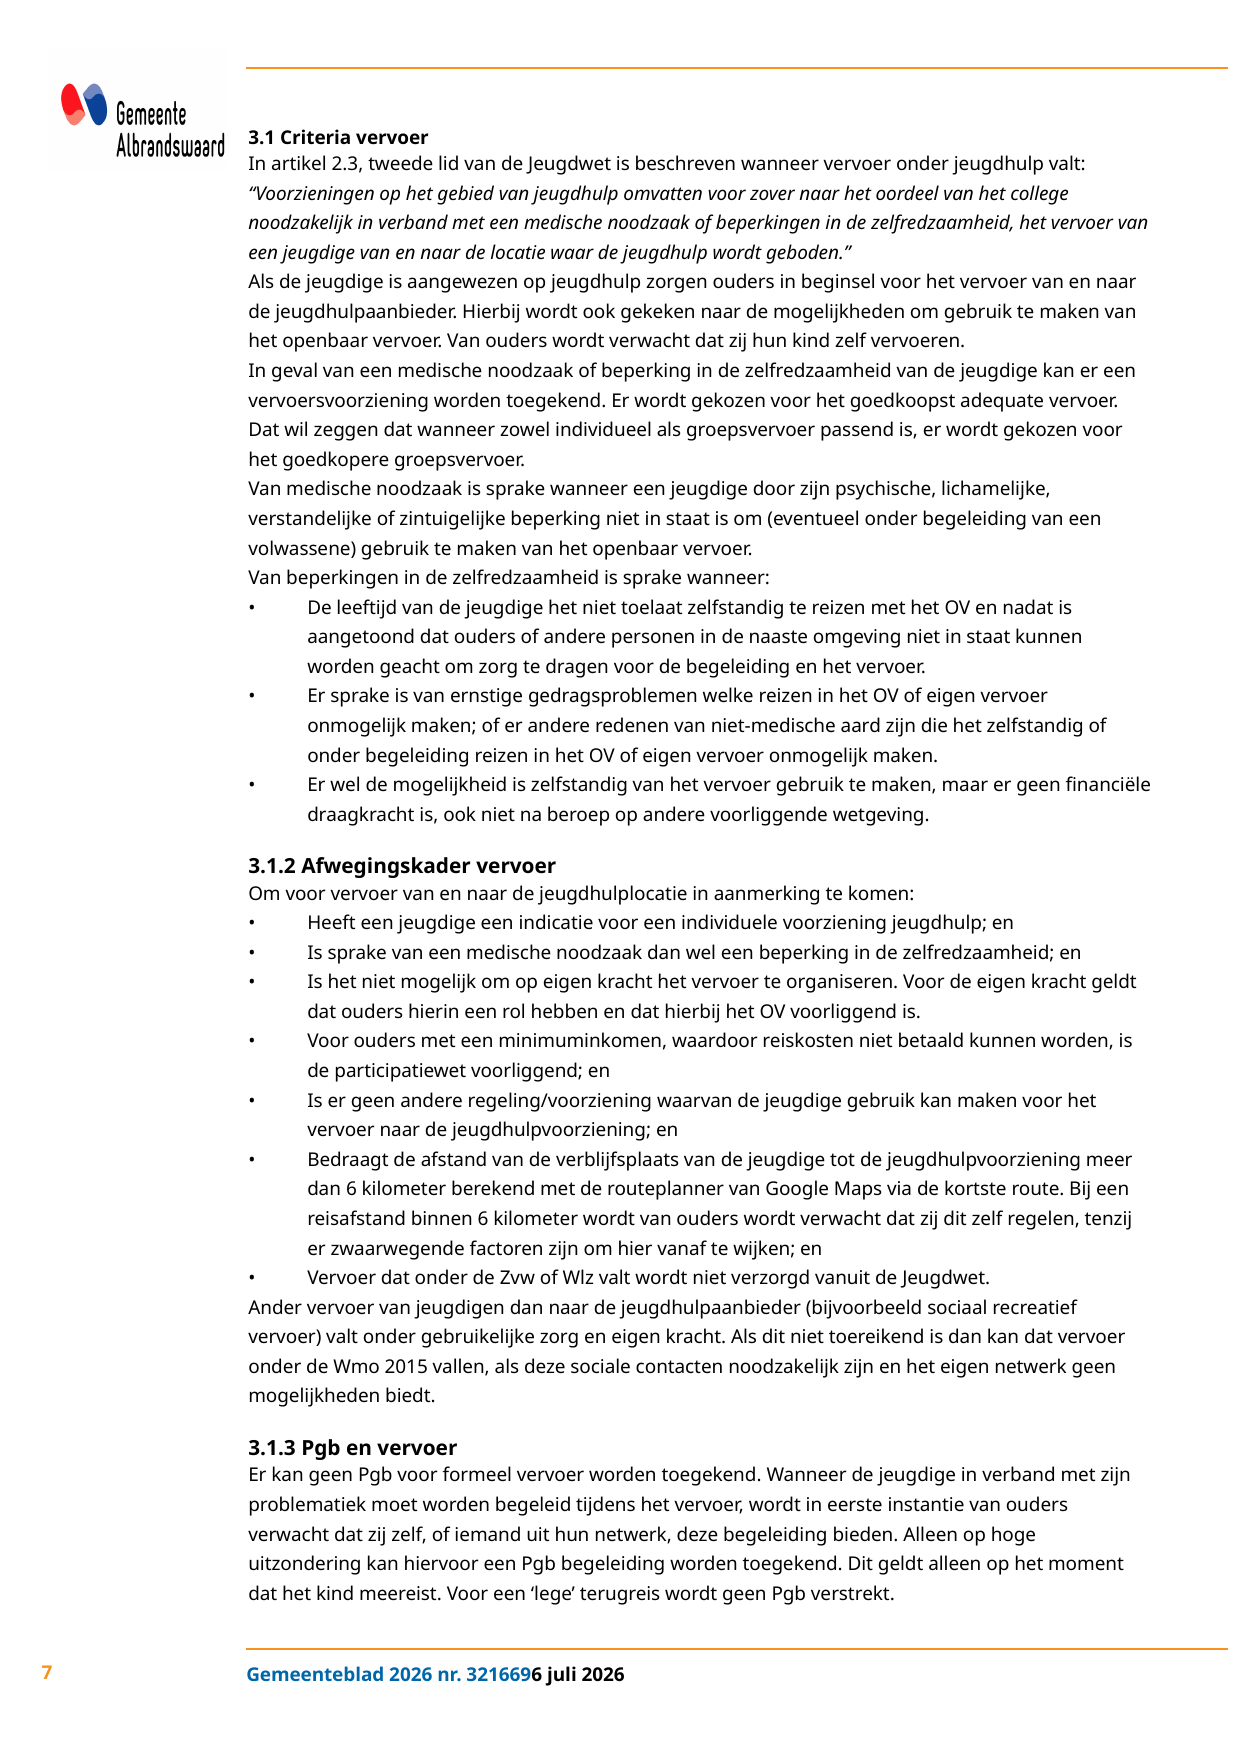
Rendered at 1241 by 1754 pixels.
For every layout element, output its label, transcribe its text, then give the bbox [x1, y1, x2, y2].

text Als de jeugdige is aangewezen op jeugdhulp zorgen ouders in beginsel voor het vervoer van en naar de jeugdhulpaanbieder. Hierbij wordt ook gekeken naar de mogelijkheden om gebruik te maken van het openbaar vervoer. Van ouders wordt verwacht dat zij hun kind zelf vervoeren. [248, 268, 1152, 353]
text In geval van een medische noodzaak of beperking in de zelfredzaamheid van de jeugdige kan er een vervoersvoorziening worden toegekend. Er wordt gekozen voor het goedkoopst adequate vervoer. Dat wil zeggen dat wanneer zowel individueel als groepsvervoer passend is, er wordt gekozen voor het goedkopere groepsvervoer. [248, 357, 1152, 472]
list Er wel de mogelijkheid is zelfstandig van het vervoer gebruik te maken, maar er geen financiële draagkracht is, ook niet na beroep op andere voorliggende wetgeving. [248, 771, 1152, 827]
text Van beperkingen in de zelfredzaamheid is sprake wanneer: [248, 564, 1152, 590]
list Vervoer dat onder de Zvw of Wlz valt wordt niet verzorgd vanuit de Jeugdwet. [248, 1264, 1152, 1290]
text 3.1.2 Afwegingskader vervoer [248, 851, 1152, 880]
list Is het niet mogelijk om op eigen kracht het vervoer te organiseren. Voor de eigen kracht geldt dat ouders hierin een rol hebben en dat hierbij het OV voorliggend is. [248, 968, 1152, 1024]
picture [41, 47, 231, 172]
list Er sprake is van ernstige gedragsproblemen welke reizen in het OV of eigen vervoer onmogelijk maken; of er andere redenen van niet-medische aard zijn die het zelfstandig of onder begeleiding reizen in het OV of eigen vervoer onmogelijk maken. [248, 683, 1152, 767]
text 3.1.3 Pgb en vervoer [248, 1433, 1152, 1462]
text Er kan geen Pgb voor formeel vervoer worden toegekend. Wanneer de jeugdige in verband met zijn problematiek moet worden begeleid tijdens het vervoer, wordt in eerste instantie van ouders verwacht dat zij zelf, of iemand uit hun netwerk, deze begeleiding bieden. Alleen op hoge uitzondering kan hiervoor een Pgb begeleiding worden toegekend. Dit geldt alleen op het moment dat het kind meereist. Voor een ‘lege’ terugreis wordt geen Pgb verstrekt. [248, 1462, 1152, 1606]
list Bedraagt de afstand van de verblijfsplaats van de jeugdige tot de jeugdhulpvoorziening meer dan 6 kilometer berekend met de routeplanner van Google Maps via de kortste route. Bij een reisafstand binnen 6 kilometer wordt van ouders wordt verwacht dat zij dit zelf regelen, tenzij er zwaarwegende factoren zijn om hier vanaf te wijken; en [248, 1146, 1152, 1261]
list Is sprake van een medische noodzaak dan wel een beperking in de zelfredzaamheid; en [248, 939, 1152, 965]
text In artikel 2.3, tweede lid van de Jeugdwet is beschreven wanneer vervoer onder jeugdhulp valt: [248, 150, 1152, 176]
text Om voor vervoer van en naar de jeugdhulplocatie in aanmerking te komen: [248, 880, 1152, 906]
text “Voorzieningen op het gebied van jeugdhulp omvatten voor zover naar het oordeel van het college noodzakelijk in verband met een medische noodzaak of beperkingen in de zelfredzaamheid, het vervoer van een jeugdige van en naar de locatie waar de jeugdhulp wordt geboden.” [248, 180, 1152, 264]
text Van medische noodzaak is sprake wanneer een jeugdige door zijn psychische, lichamelijke, verstandelijke of zintuigelijke beperking niet in staat is om (eventueel onder begeleiding van een volwassene) gebruik te maken van het openbaar vervoer. [248, 476, 1152, 560]
list Heeft een jeugdige een indicatie voor een individuele voorziening jeugdhulp; en [248, 909, 1152, 935]
list Is er geen andere regeling/voorziening waarvan de jeugdige gebruik kan maken voor het vervoer naar de jeugdhulpvoorziening; en [248, 1087, 1152, 1142]
text Ander vervoer van jeugdigen dan naar de jeugdhulpaanbieder (bijvoorbeeld sociaal recreatief vervoer) valt onder gebruikelijke zorg en eigen kracht. Als dit niet toereikend is dan kan dat vervoer onder de Wmo 2015 vallen, als deze sociale contacten noodzakelijk zijn en het eigen netwerk geen mogelijkheden biedt. [248, 1294, 1152, 1408]
text 3.1 Criteria vervoer [248, 124, 1152, 150]
list Voor ouders met een minimuminkomen, waardoor reiskosten niet betaald kunnen worden, is de participatiewet voorliggend; en [248, 1028, 1152, 1083]
list De leeftijd van de jeugdige het niet toelaat zelfstandig te reizen met het OV en nadat is aangetoond dat ouders of andere personen in de naaste omgeving niet in staat kunnen worden geacht om zorg te dragen voor de begeleiding en het vervoer. [248, 594, 1152, 679]
